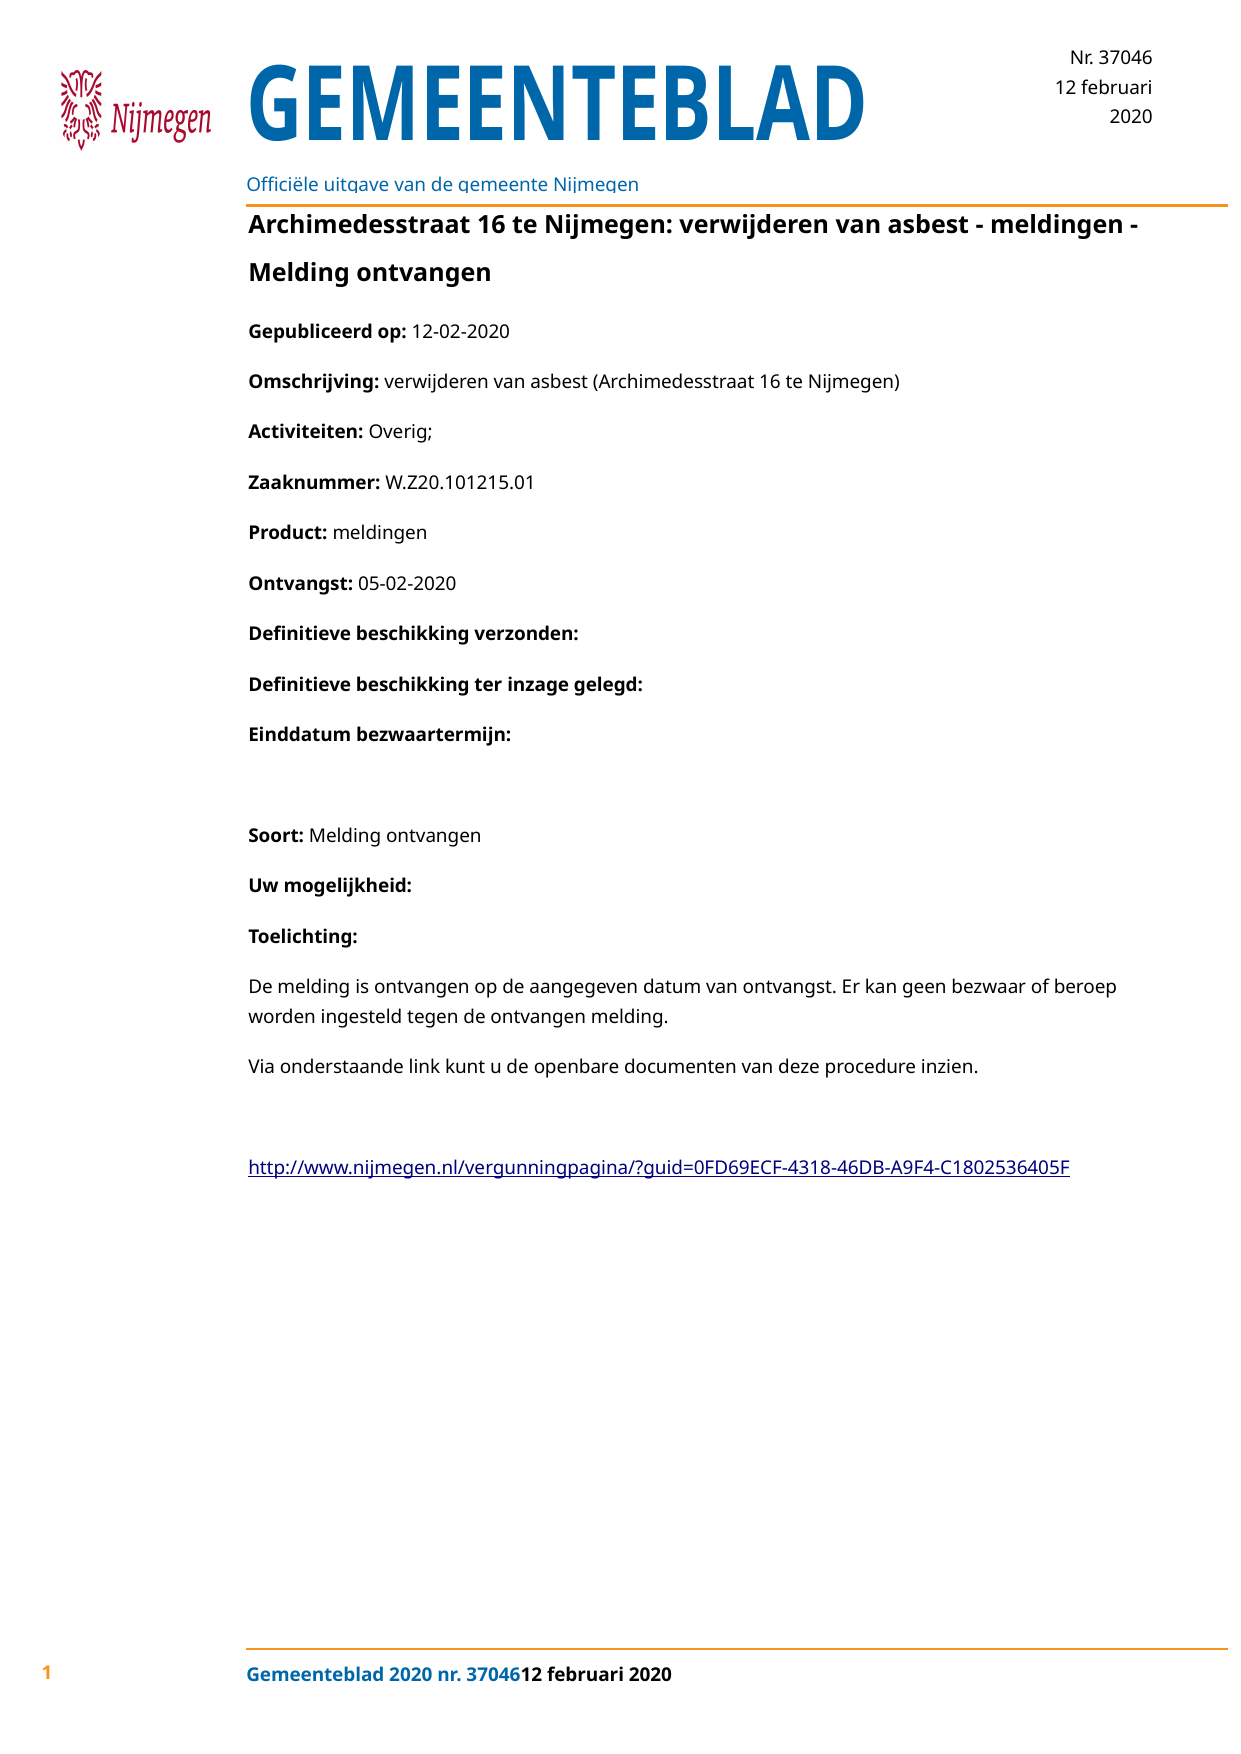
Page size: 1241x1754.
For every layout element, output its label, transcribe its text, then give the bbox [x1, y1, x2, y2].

text Gepubliceerd op: 12-02-2020 [248, 318, 1152, 344]
text Definitieve beschikking verzonden: [248, 620, 1152, 646]
text Archimedesstraat 16 te Nijmegen: verwijderen van asbest - meldingen - Melding ontvangen [248, 207, 1152, 288]
text Omschrijving: verwijderen van asbest (Archimedesstraat 16 te Nijmegen) [248, 368, 1152, 394]
text Uw mogelijkheid: [248, 872, 1152, 898]
text Product: meldingen [248, 519, 1152, 545]
text Toelichting: [248, 923, 1152, 949]
text Zaaknummer: W.Z20.101215.01 [248, 469, 1152, 495]
text Activiteiten: Overig; [248, 419, 1152, 444]
text Definitieve beschikking ter inzage gelegd: [248, 671, 1152, 697]
text Via onderstaande link kunt u de openbare documenten van deze procedure inzien. [248, 1053, 1152, 1079]
text Ontvangst: 05-02-2020 [248, 570, 1152, 596]
text De melding is ontvangen op de aangegeven datum van ontvangst. Er kan geen bezwaar of beroep worden ingesteld tegen de ontvangen melding. [248, 973, 1152, 1029]
text Einddatum bezwaartermijn: [248, 721, 1152, 747]
text http://www.nijmegen.nl/vergunningpagina/?guid=0FD69ECF-4318-46DB-A9F4-C1802536405F [248, 1154, 1152, 1180]
picture [41, 47, 231, 172]
text Soort: Melding ontvangen [248, 822, 1152, 848]
